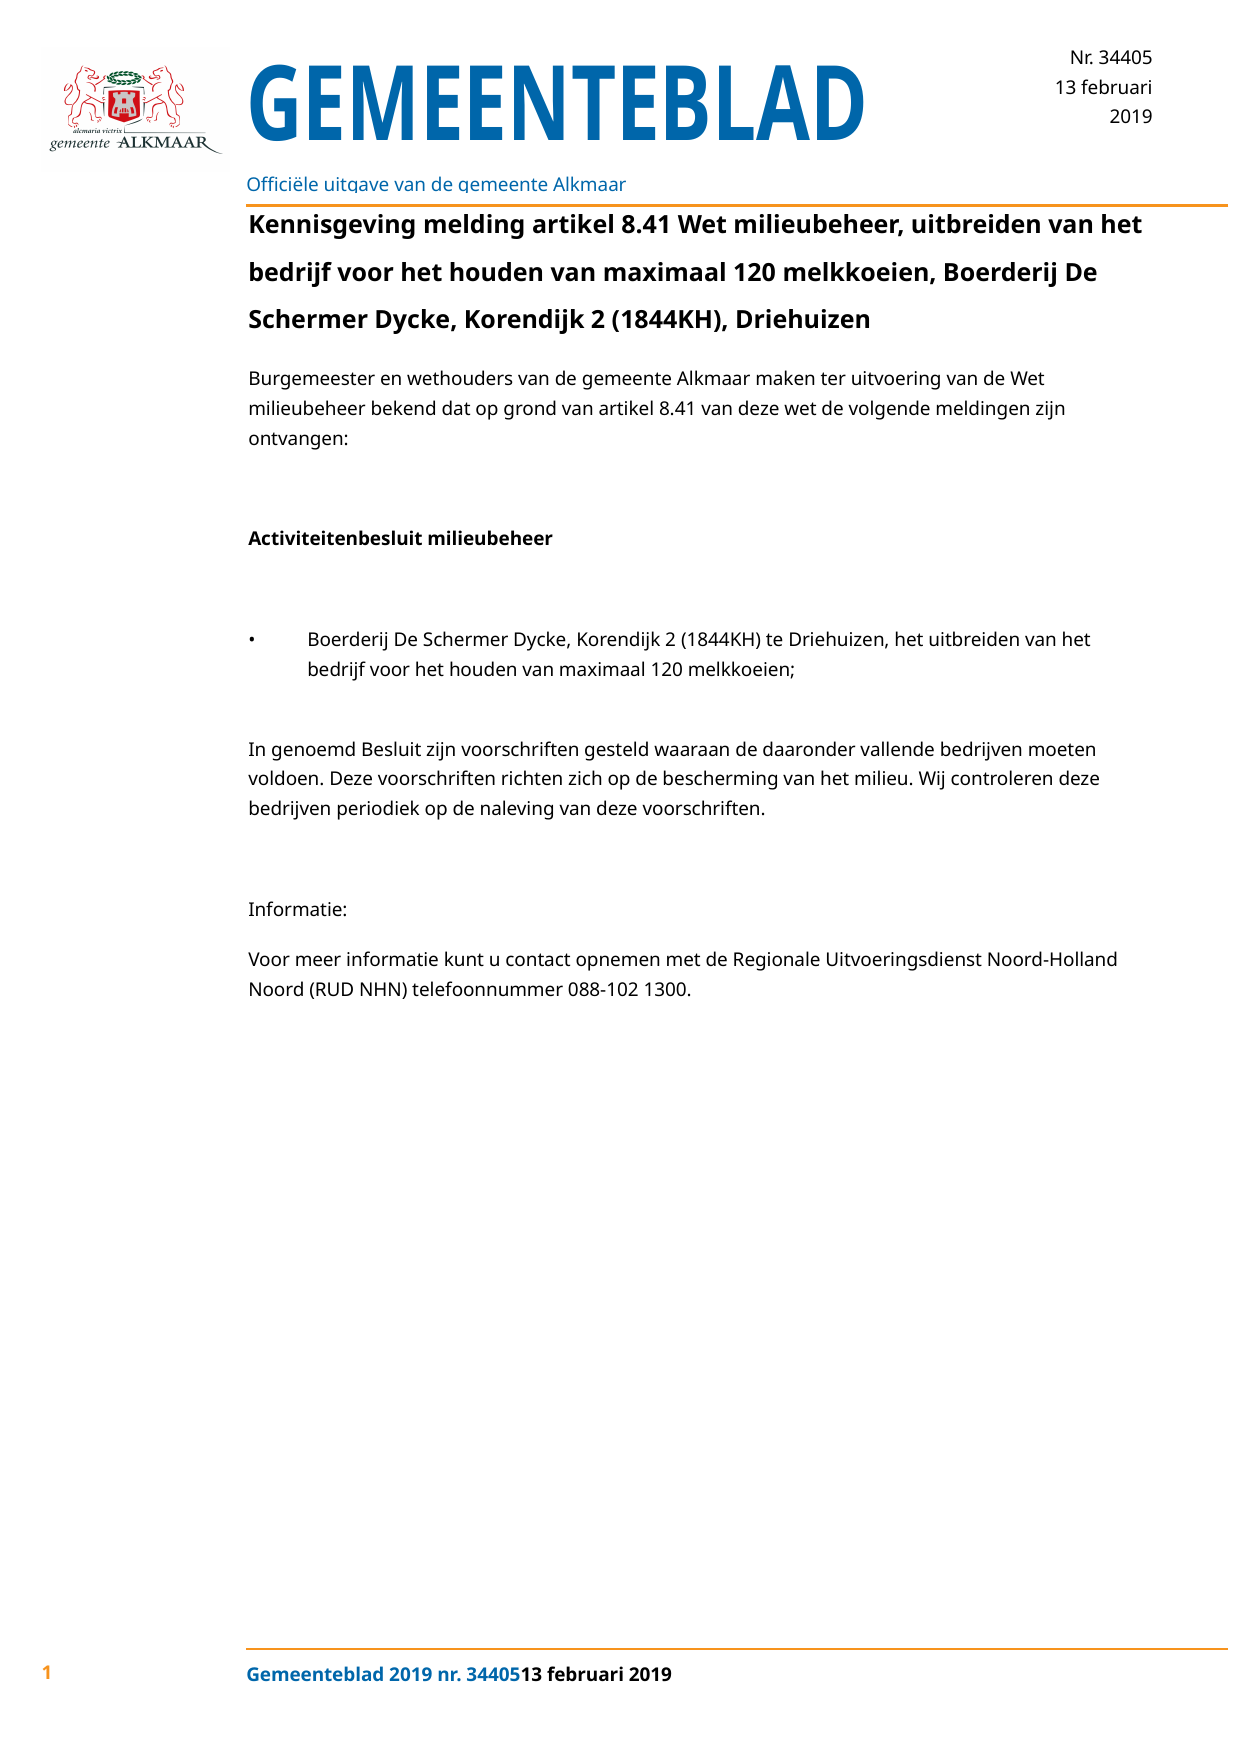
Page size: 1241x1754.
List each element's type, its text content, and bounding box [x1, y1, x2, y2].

text Voor meer informatie kunt u contact opnemen met de Regionale Uitvoeringsdienst Noord-Holland Noord (RUD NHN) telefoonnummer 088-102 1300. [248, 946, 1152, 1002]
list Boerderij De Schermer Dycke, Korendijk 2 (1844KH) te Driehuizen, het uitbreiden van het bedrijf voor het houden van maximaal 120 melkkoeien; [248, 626, 1152, 682]
text Informatie: [248, 896, 1152, 922]
text Activiteitenbesluit milieubeheer [248, 526, 1152, 551]
text Burgemeester en wethouders van de gemeente Alkmaar maken ter uitvoering van de Wet milieubeheer bekend dat op grond van artikel 8.41 van deze wet de volgende meldingen zijn ontvangen: [248, 366, 1152, 450]
picture [41, 47, 231, 172]
text Kennisgeving melding artikel 8.41 Wet milieubeheer, uitbreiden van het bedrijf voor het houden van maximaal 120 melkkoeien, Boerderij De Schermer Dycke, Korendijk 2 (1844KH), Driehuizen [248, 207, 1152, 336]
text In genoemd Besluit zijn voorschriften gesteld waaraan de daaronder vallende bedrijven moeten voldoen. Deze voorschriften richten zich op de bescherming van het milieu. Wij controleren deze bedrijven periodiek op de naleving van deze voorschriften. [248, 736, 1152, 821]
